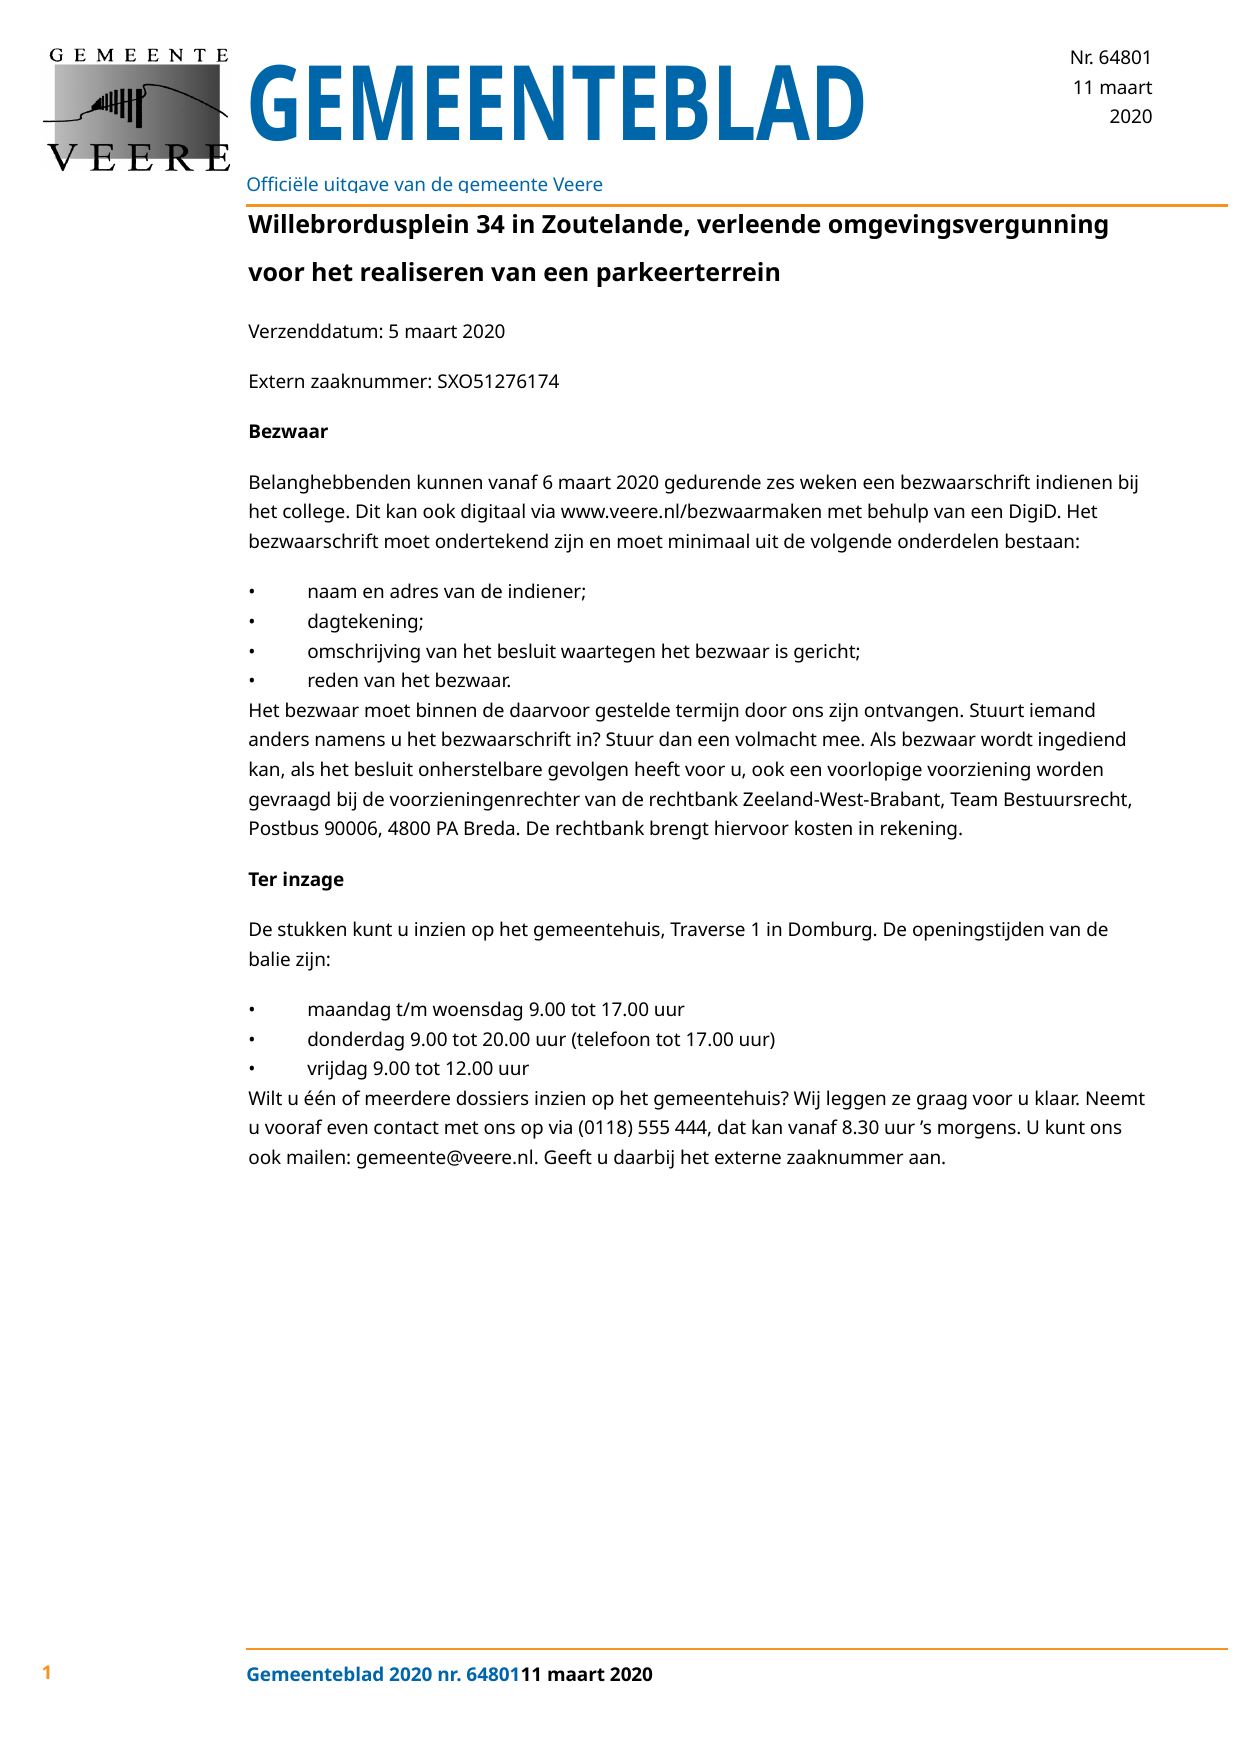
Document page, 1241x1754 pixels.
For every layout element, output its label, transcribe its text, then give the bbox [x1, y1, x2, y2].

text De stukken kunt u inzien op het gemeentehuis, Traverse 1 in Domburg. De openingstijden van de balie zijn: [248, 916, 1152, 972]
list naam en adres van de indiener; [248, 579, 1152, 604]
picture [41, 47, 231, 172]
text Verzenddatum: 5 maart 2020 [248, 318, 1152, 344]
list dagtekening; [248, 608, 1152, 634]
list donderdag 9.00 tot 20.00 uur (telefoon tot 17.00 uur) [248, 1026, 1152, 1052]
list reden van het bezwaar. [248, 667, 1152, 693]
text Het bezwaar moet binnen de daarvoor gestelde termijn door ons zijn ontvangen. Stuurt iemand anders namens u het bezwaarschrift in? Stuur dan een volmacht mee. Als bezwaar wordt ingediend kan, als het besluit onherstelbare gevolgen heeft voor u, ook een voorlopige voorziening worden gevraagd bij de voorzieningenrechter van de rechtbank Zeeland-West-Brabant, Team Bestuursrecht, Postbus 90006, 4800 PA Breda. De rechtbank brengt hiervoor kosten in rekening. [248, 697, 1152, 841]
text Ter inzage [248, 866, 1152, 892]
text Belanghebbenden kunnen vanaf 6 maart 2020 gedurende zes weken een bezwaarschrift indienen bij het college. Dit kan ook digitaal via www.veere.nl/bezwaarmaken met behulp van een DigiD. Het bezwaarschrift moet ondertekend zijn en moet minimaal uit de volgende onderdelen bestaan: [248, 469, 1152, 554]
text Bezwaar [248, 419, 1152, 444]
list vrijdag 9.00 tot 12.00 uur [248, 1055, 1152, 1081]
text Extern zaaknummer: SXO51276174 [248, 368, 1152, 394]
list omschrijving van het besluit waartegen het bezwaar is gericht; [248, 638, 1152, 664]
text Willebrordusplein 34 in Zoutelande, verleende omgevingsvergunning voor het realiseren van een parkeerterrein [248, 207, 1152, 288]
text Wilt u één of meerdere dossiers inzien op het gemeentehuis? Wij leggen ze graag voor u klaar. Neemt u vooraf even contact met ons op via (0118) 555 444, dat kan vanaf 8.30 uur ’s morgens. U kunt ons ook mailen: gemeente@veere.nl. Geeft u daarbij het externe zaaknummer aan. [248, 1085, 1152, 1170]
list maandag t/m woensdag 9.00 tot 17.00 uur [248, 996, 1152, 1022]
